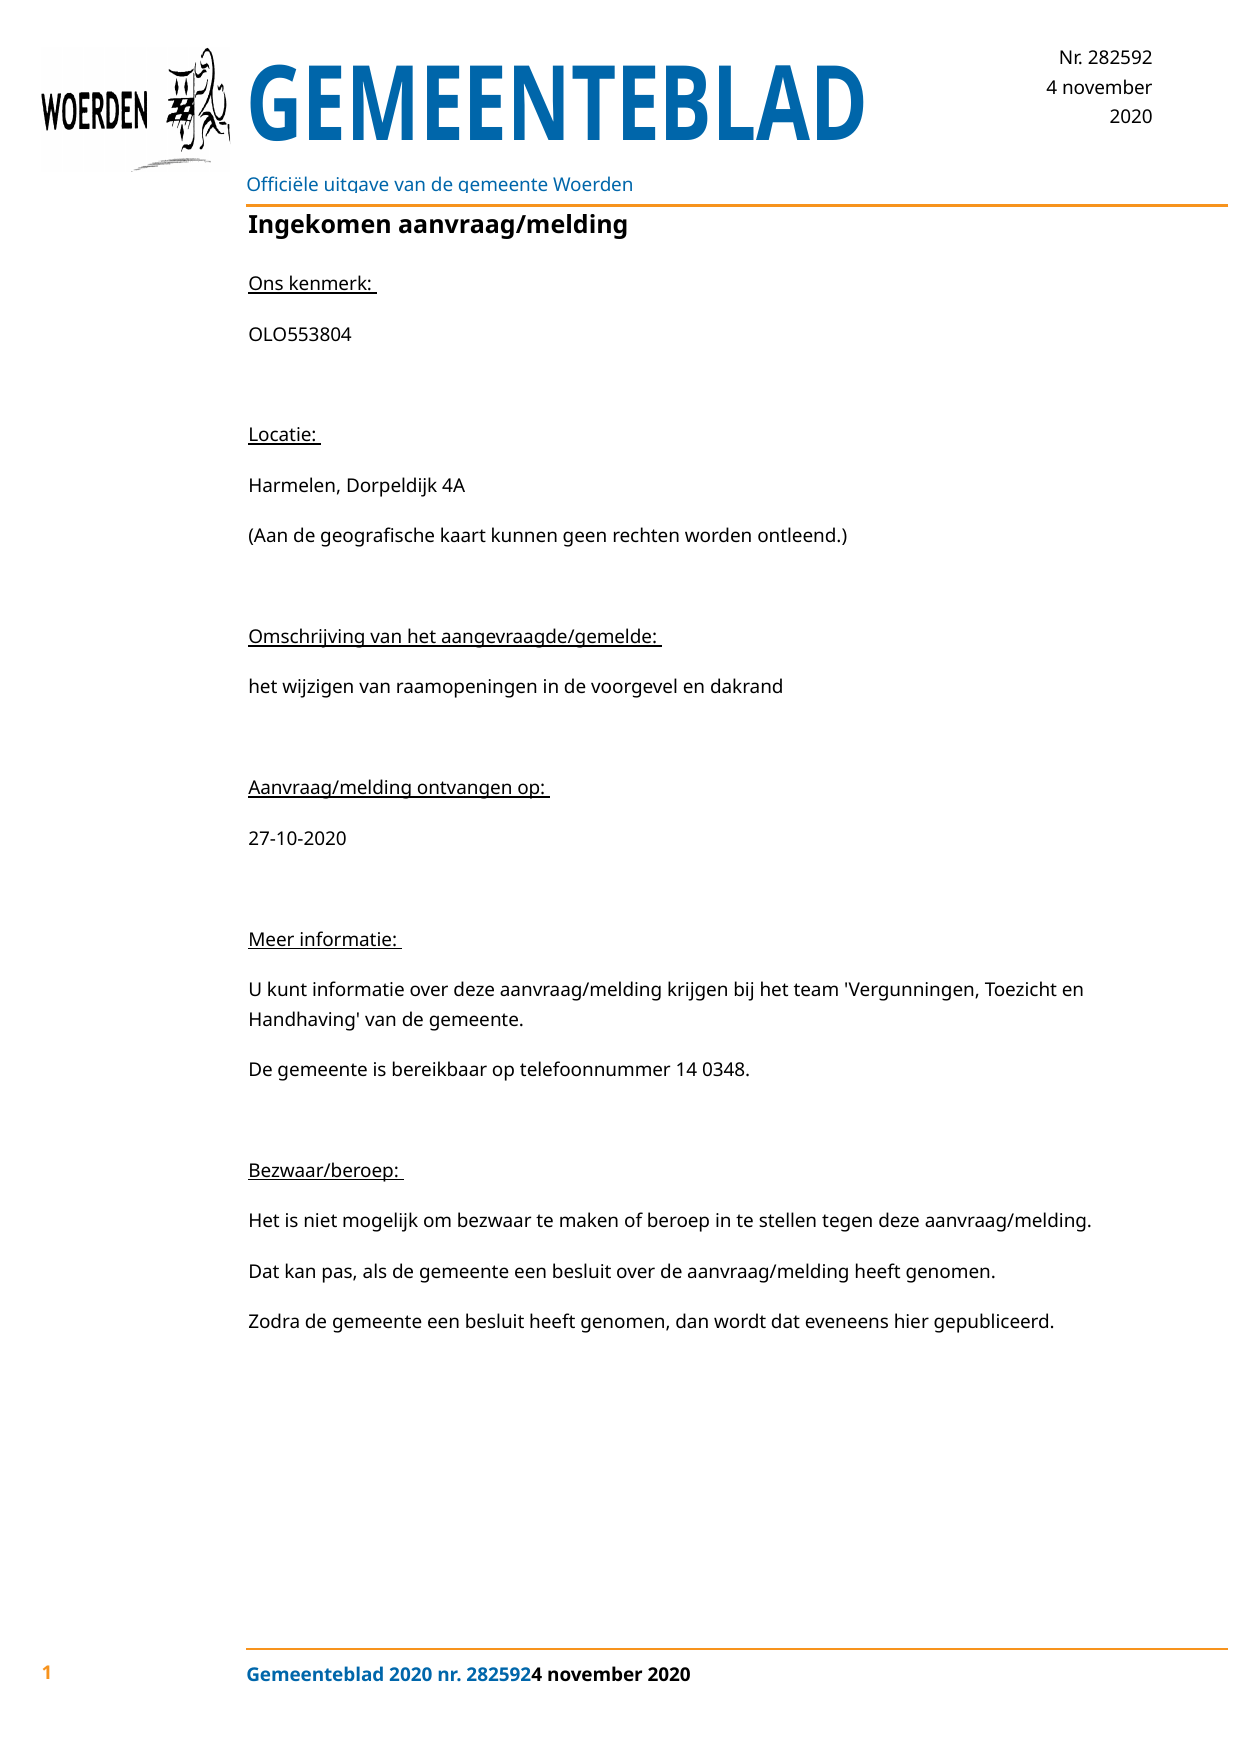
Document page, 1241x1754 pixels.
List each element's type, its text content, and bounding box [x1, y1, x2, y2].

text OLO553804 [248, 321, 1152, 346]
text Het is niet mogelijk om bezwaar te maken of beroep in te stellen tegen deze aanvraag/melding. [248, 1207, 1152, 1233]
text Bezwaar/beroep: [248, 1157, 1152, 1183]
text Omschrijving van het aangevraagde/gemelde: [248, 623, 1152, 649]
text De gemeente is bereikbaar op telefoonnummer 14 0348. [248, 1056, 1152, 1082]
text Zodra de gemeente een besluit heeft genomen, dan wordt dat eveneens hier gepubliceerd. [248, 1308, 1152, 1334]
picture [41, 47, 231, 172]
text (Aan de geografische kaart kunnen geen rechten worden ontleend.) [248, 522, 1152, 548]
text Dat kan pas, als de gemeente een besluit over de aanvraag/melding heeft genomen. [248, 1258, 1152, 1283]
text Aanvraag/melding ontvangen op: [248, 774, 1152, 800]
text Ons kenmerk: [248, 270, 1152, 296]
text Ingekomen aanvraag/melding [248, 207, 1152, 241]
text 27-10-2020 [248, 825, 1152, 851]
text Meer informatie: [248, 926, 1152, 951]
text het wijzigen van raamopeningen in de voorgevel en dakrand [248, 674, 1152, 699]
text U kunt informatie over deze aanvraag/melding krijgen bij het team 'Vergunningen, Toezicht en Handhaving' van de gemeente. [248, 976, 1152, 1031]
text Locatie: [248, 422, 1152, 447]
text Harmelen, Dorpeldijk 4A [248, 472, 1152, 498]
